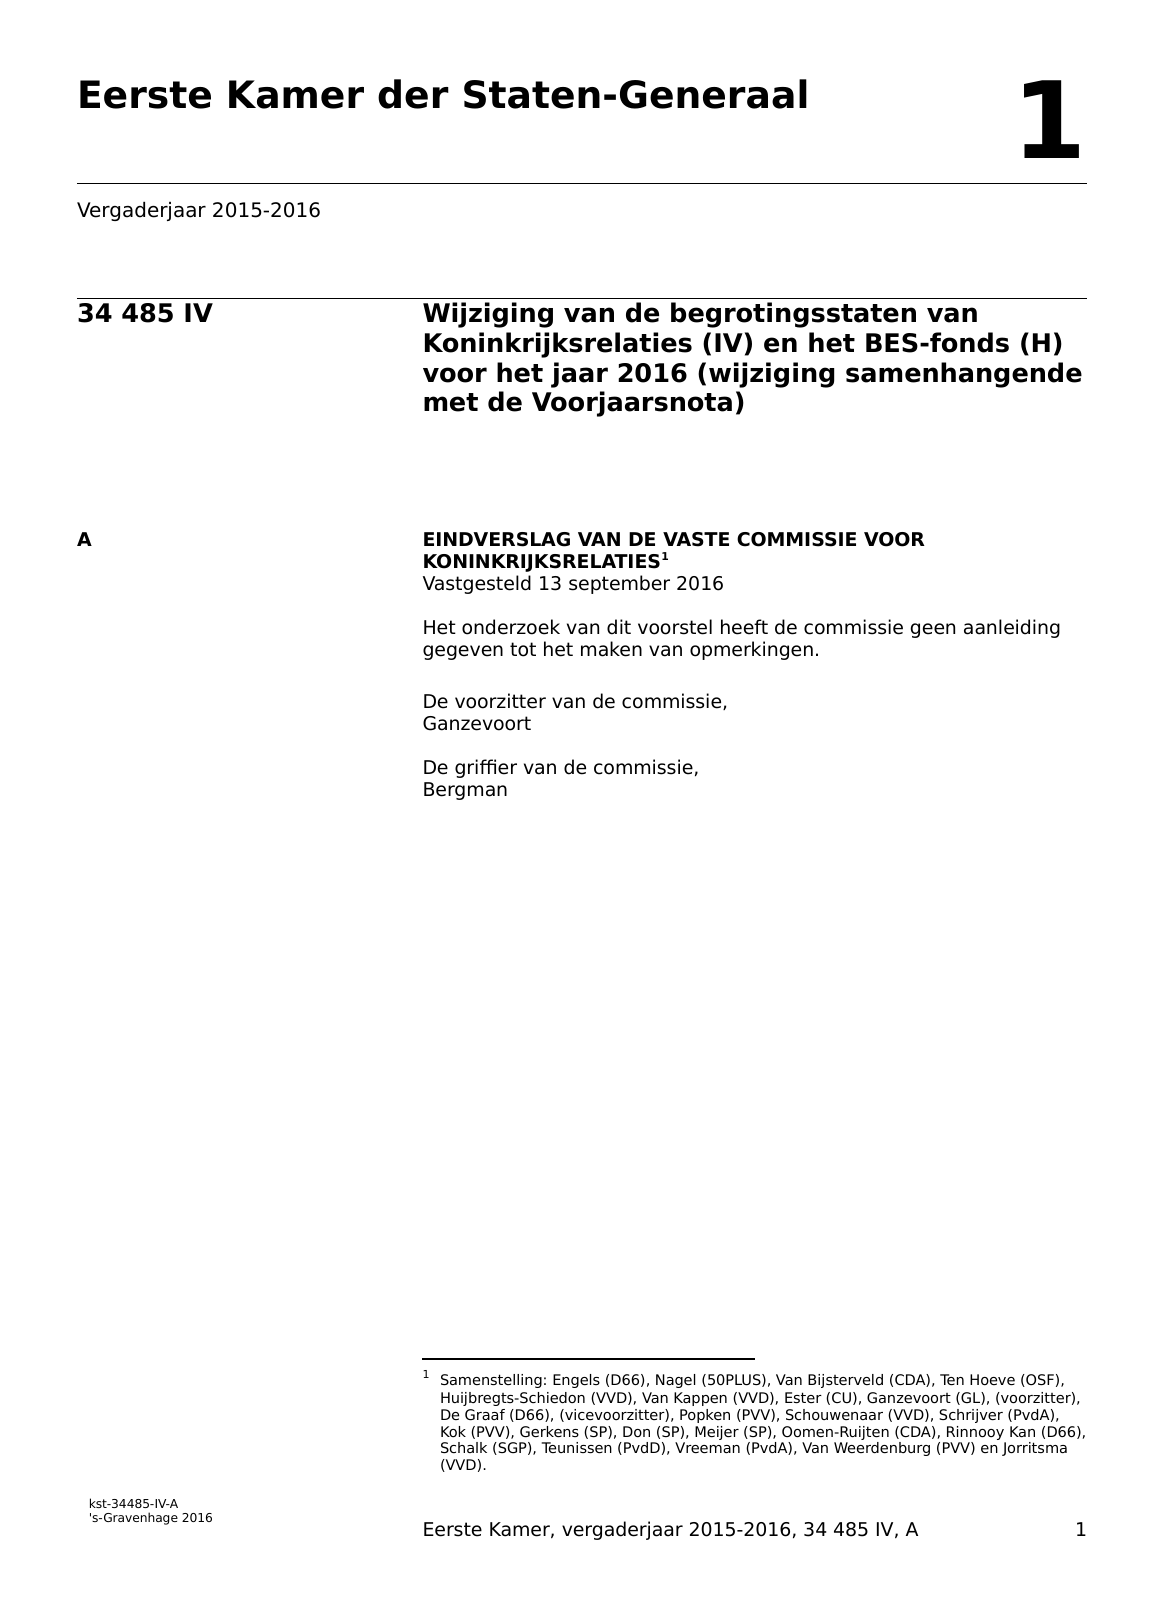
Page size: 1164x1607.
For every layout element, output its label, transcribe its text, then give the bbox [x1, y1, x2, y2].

subtitle A EINDVERSLAG VAN DE VASTE COMMISSIE VOOR KONINKRIJKSRELATIES [77, 529, 1087, 573]
text De griffier van de commissie, Bergman [422, 757, 1087, 801]
table_cell Vergaderjaar 2015-2016 [77, 184, 1087, 298]
text Samenstelling: Engels (D66), Nagel (50PLUS), Van Bijsterveld (CDA), Ten Hoeve (OSF), Huijbregts-Schiedon (VVD), Van Kappen (VVD), Ester (CU), Ganzevoort (GL), (voorzitter), De Graaf (D66), (vicevoorzitter), Popken (PVV), Schouwenaar (VVD), Schrijver (PvdA), Kok (PVV), Gerkens (SP), Don (SP), Meijer (SP), Oomen-Ruijten (CDA), Rinnooy Kan (D66), Schalk (SGP), Teunissen (PvdD), Vreeman (PvdA), Van Weerdenburg (PVV) en Jorritsma (VVD). [422, 1368, 1087, 1474]
table_header Eerste Kamer der Staten-Generaal [77, 59, 886, 183]
table_header 1 [886, 59, 1087, 183]
text 's-Gravenhage 2016 [88, 1511, 323, 1525]
text De voorzitter van de commissie, Ganzevoort [422, 691, 1087, 735]
text Vastgesteld 13 september 2016 [422, 573, 1087, 595]
text kst-34485-IV-A [88, 1497, 323, 1511]
subtitle 34 485 IV Wijziging van de begrotingsstaten van Koninkrijksrelaties (IV) en het BES-fonds (H) voor het jaar 2016 (wijziging samenhangende met de Voorjaarsnota) [77, 299, 1087, 418]
text Het onderzoek van dit voorstel heeft de commissie geen aanleiding gegeven tot het maken van opmerkingen. [422, 617, 1087, 661]
